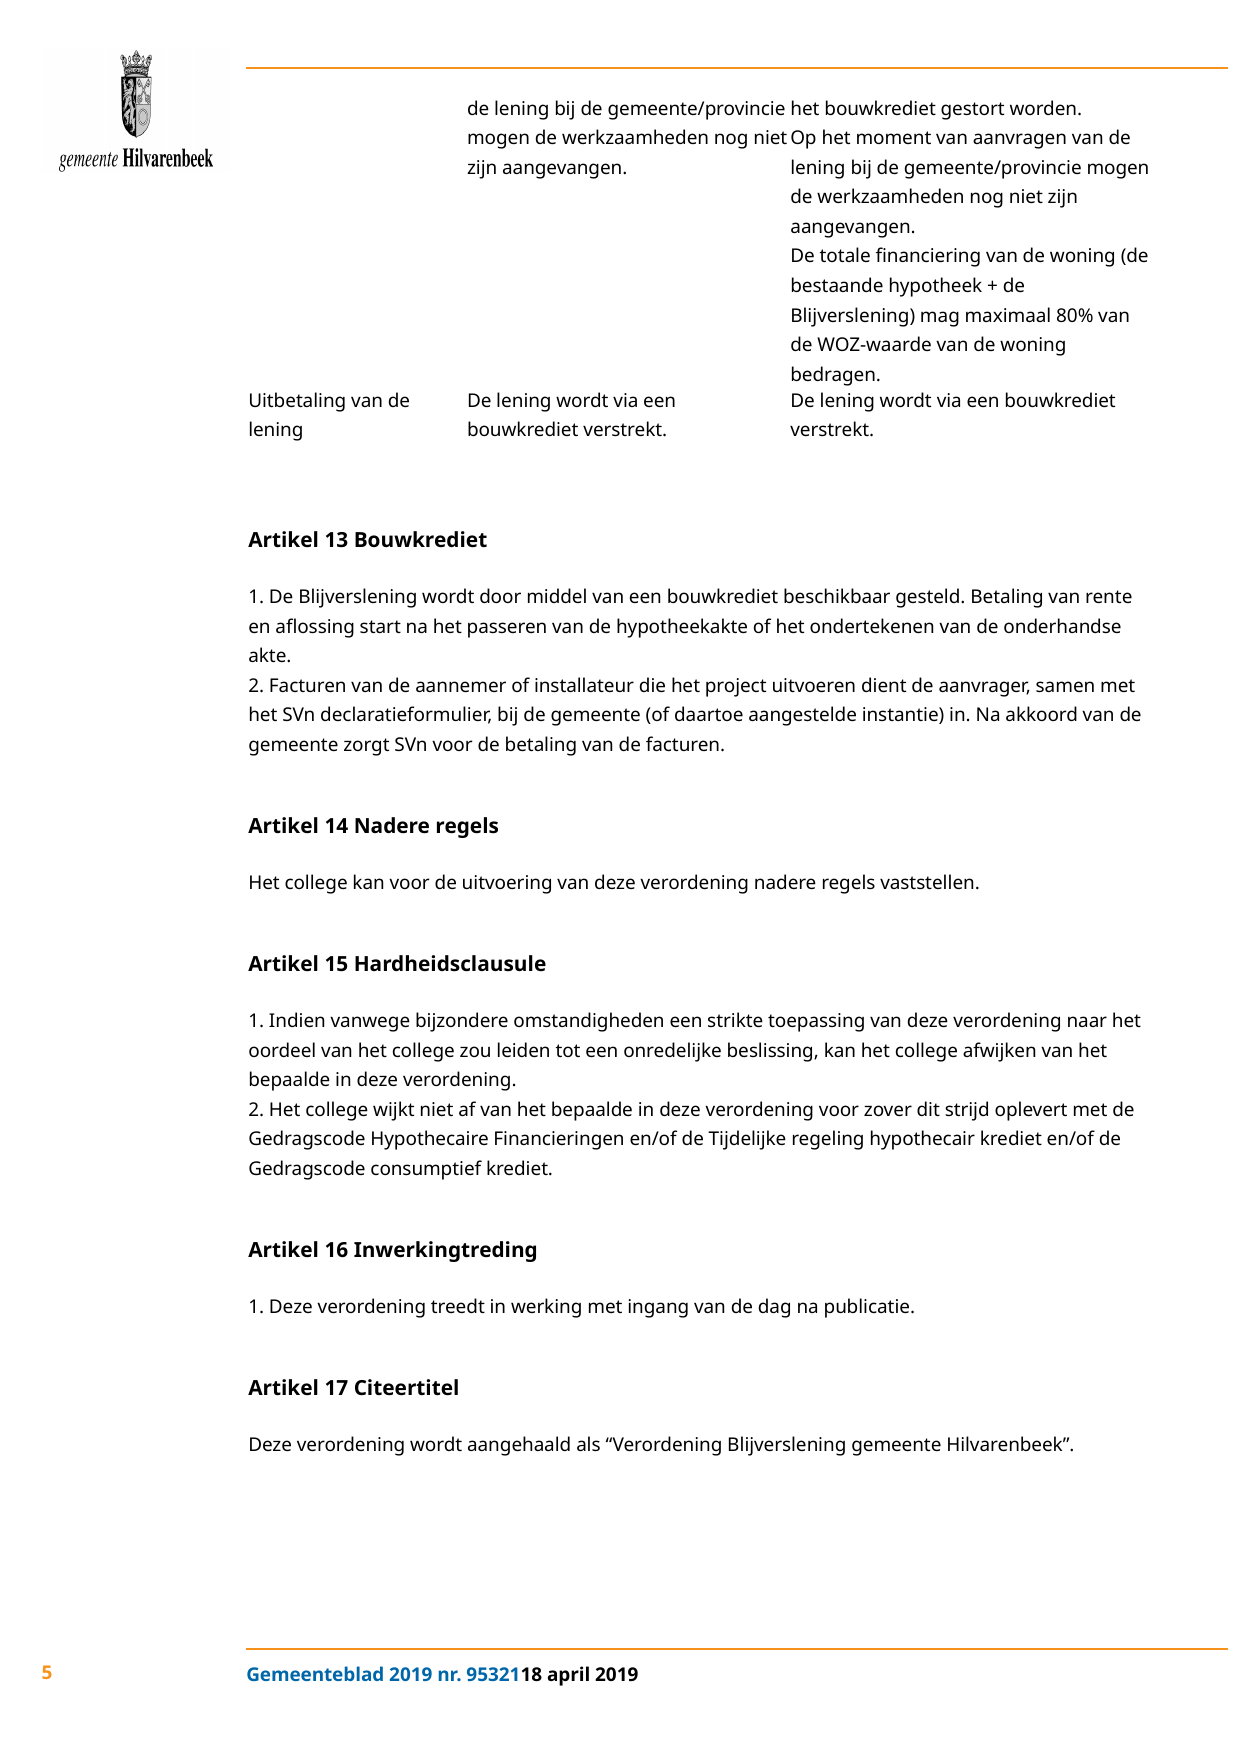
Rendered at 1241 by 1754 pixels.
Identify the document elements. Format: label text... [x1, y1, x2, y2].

table_cell Uitbetaling van de lening [248, 387, 467, 442]
table_cell [248, 95, 467, 387]
text Artikel 17 Citeertitel [248, 1373, 1152, 1402]
text 1. Indien vanwege bijzondere omstandigheden een strikte toepassing van deze verordening naar het oordeel van het college zou leiden tot een onredelijke beslissing, kan het college afwijken van het bepaalde in deze verordening. [248, 1007, 1152, 1092]
picture [41, 47, 231, 172]
table_cell de lening bij de gemeente/provincie mogen de werkzaamheden nog niet zijn aangevangen. [467, 95, 790, 387]
text Artikel 15 Hardheidsclausule [248, 949, 1152, 978]
text Artikel 14 Nadere regels [248, 811, 1152, 840]
text 2. Het college wijkt niet af van het bepaalde in deze verordening voor zover dit strijd oplevert met de Gedragscode Hypothecaire Financieringen en/of de Tijdelijke regeling hypothecair krediet en/of de Gedragscode consumptief krediet. [248, 1096, 1152, 1181]
text 1. Deze verordening treedt in werking met ingang van de dag na publicatie. [248, 1293, 1152, 1319]
text 1. De Blijverslening wordt door middel van een bouwkrediet beschikbaar gesteld. Betaling van rente en aflossing start na het passeren van de hypotheekakte of het ondertekenen van de onderhandse akte. [248, 583, 1152, 668]
text Het college kan voor de uitvoering van deze verordening nadere regels vaststellen. [248, 869, 1152, 895]
text 2. Facturen van de aannemer of installateur die het project uitvoeren dient de aanvrager, samen met het SVn declaratieformulier, bij de gemeente (of daartoe aangestelde instantie) in. Na akkoord van de gemeente zorgt SVn voor de betaling van de facturen. [248, 672, 1152, 757]
text Artikel 16 Inwerkingtreding [248, 1235, 1152, 1264]
table_cell het bouwkrediet gestort worden. Op het moment van aanvragen van de lening bij de gemeente/provincie mogen de werkzaamheden nog niet zijn aangevangen. De totale financiering van de woning (de bestaande hypotheek + de Blijverslening) mag maximaal 80% van de WOZ-waarde van de woning bedragen. [790, 95, 1152, 387]
table_cell De lening wordt via een bouwkrediet verstrekt. [790, 387, 1152, 442]
table_cell De lening wordt via een bouwkrediet verstrekt. [467, 387, 790, 442]
text Artikel 13 Bouwkrediet [248, 525, 1152, 554]
text Deze verordening wordt aangehaald als “Verordening Blijverslening gemeente Hilvarenbeek”. [248, 1431, 1152, 1457]
